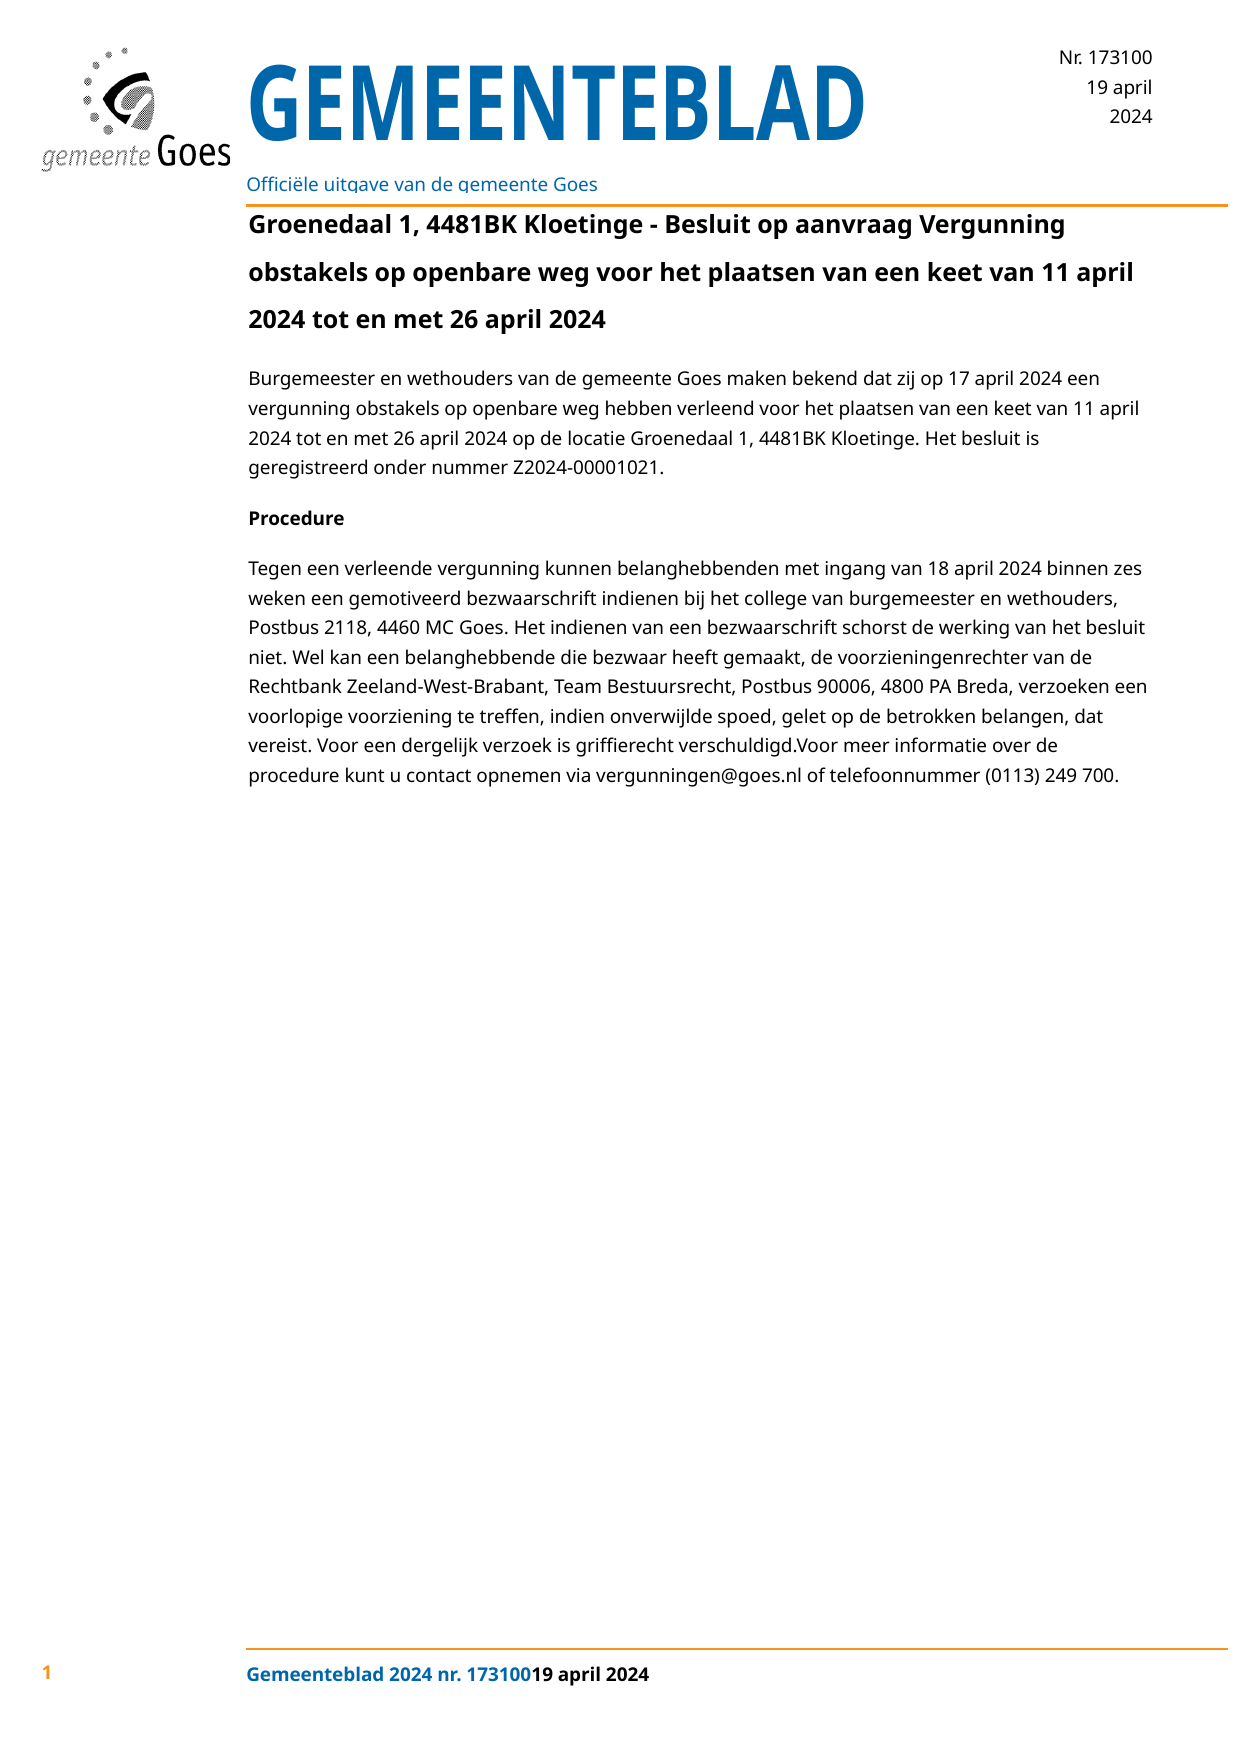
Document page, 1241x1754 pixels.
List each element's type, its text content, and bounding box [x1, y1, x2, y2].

picture [41, 47, 231, 172]
text Procedure [248, 505, 1152, 530]
text Burgemeester en wethouders van de gemeente Goes maken bekend dat zij op 17 april 2024 een vergunning obstakels op openbare weg hebben verleend voor het plaatsen van een keet van 11 april 2024 tot en met 26 april 2024 op de locatie Groenedaal 1, 4481BK Kloetinge. Het besluit is geregistreerd onder nummer Z2024-00001021. [248, 366, 1152, 480]
text Tegen een verleende vergunning kunnen belanghebbenden met ingang van 18 april 2024 binnen zes weken een gemotiveerd bezwaarschrift indienen bij het college van burgemeester en wethouders, Postbus 2118, 4460 MC Goes. Het indienen van een bezwaarschrift schorst de werking van het besluit niet. Wel kan een belanghebbende die bezwaar heeft gemaakt, de voorzieningenrechter van de Rechtbank Zeeland-West-Brabant, Team Bestuursrecht, Postbus 90006, 4800 PA Breda, verzoeken een voorlopige voorziening te treffen, indien onverwijlde spoed, gelet op de betrokken belangen, dat vereist. Voor een dergelijk verzoek is griffierecht verschuldigd.Voor meer informatie over de procedure kunt u contact opnemen via vergunningen@goes.nl of telefoonnummer (0113) 249 700. [248, 555, 1152, 788]
text Groenedaal 1, 4481BK Kloetinge - Besluit op aanvraag Vergunning obstakels op openbare weg voor het plaatsen van een keet van 11 april 2024 tot en met 26 april 2024 [248, 207, 1152, 336]
